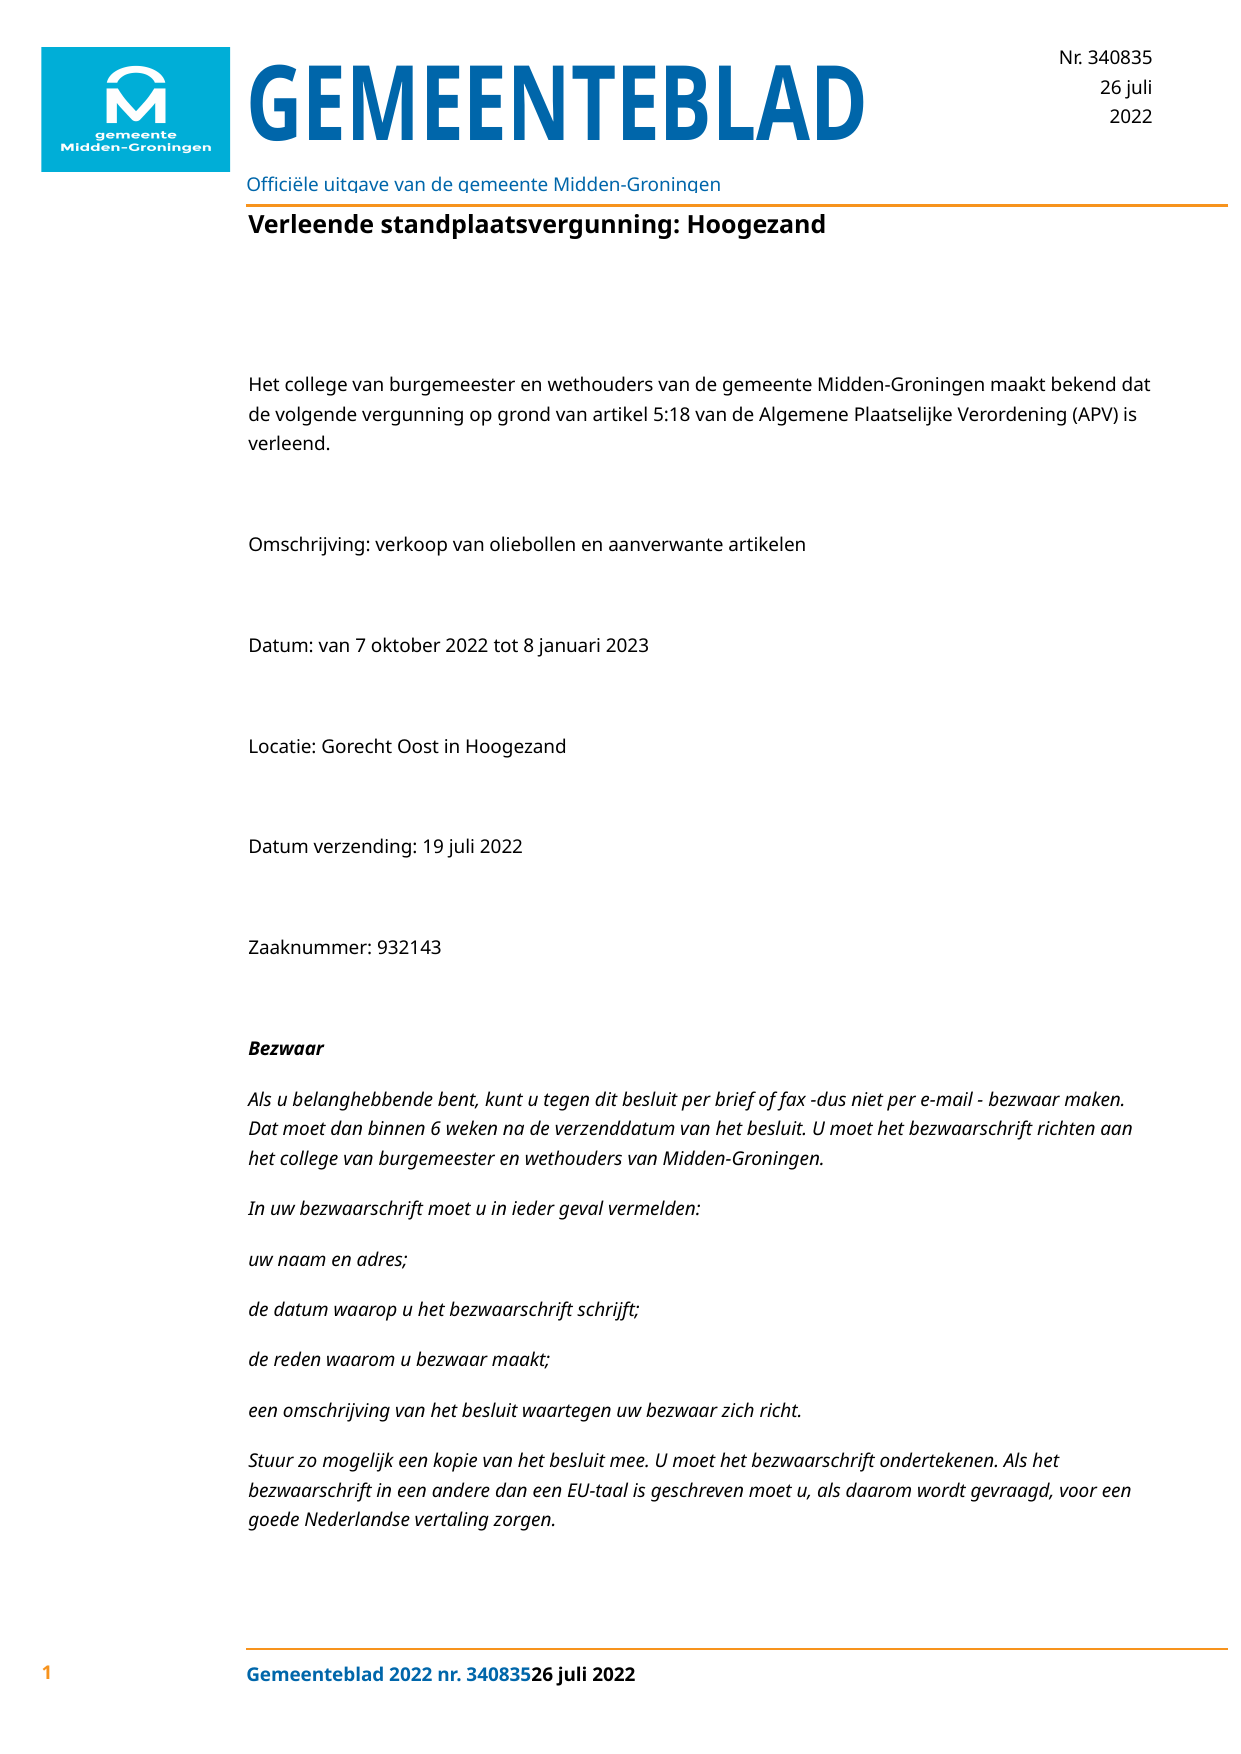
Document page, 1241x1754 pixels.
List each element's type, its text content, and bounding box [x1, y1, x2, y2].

text de datum waarop u het bezwaarschrift schrijft; [248, 1296, 1152, 1322]
text Als u belanghebbende bent, kunt u tegen dit besluit per brief of fax -dus niet per e-mail - bezwaar maken. Dat moet dan binnen 6 weken na de verzenddatum van het besluit. U moet het bezwaarschrift richten aan het college van burgemeester en wethouders van Midden-Groningen. [248, 1086, 1152, 1171]
text Verleende standplaatsvergunning: Hoogezand [248, 207, 1152, 241]
text een omschrijving van het besluit waartegen uw bezwaar zich richt. [248, 1397, 1152, 1423]
text Datum: van 7 oktober 2022 tot 8 januari 2023 [248, 632, 1152, 658]
text Zaaknummer: 932143 [248, 934, 1152, 960]
picture [108, 66, 164, 82]
text Het college van burgemeester en wethouders van de gemeente Midden-Groningen maakt bekend dat de volgende vergunning op grond van artikel 5:18 van de Algemene Plaatselijke Verordening (APV) is verleend. [248, 371, 1152, 456]
text Bezwaar [248, 1035, 1152, 1061]
text Datum verzending: 19 juli 2022 [248, 834, 1152, 859]
picture [107, 89, 165, 122]
text Omschrijving: verkoop van oliebollen en aanverwante artikelen [248, 531, 1152, 557]
text Locatie: Gorecht Oost in Hoogezand [248, 733, 1152, 758]
picture [184, 146, 190, 153]
text uw naam en adres; [248, 1246, 1152, 1271]
text In uw bezwaarschrift moet u in ieder geval vermelden: [248, 1195, 1152, 1221]
text de reden waarom u bezwaar maakt; [248, 1347, 1152, 1372]
text Stuur zo mogelijk een kopie van het besluit mee. U moet het bezwaarschrift ondertekenen. Als het bezwaarschrift in een andere dan een EU-taal is geschreven moet u, als daarom wordt gevraagd, voor een goede Nederlandse vertaling zorgen. [248, 1447, 1152, 1532]
